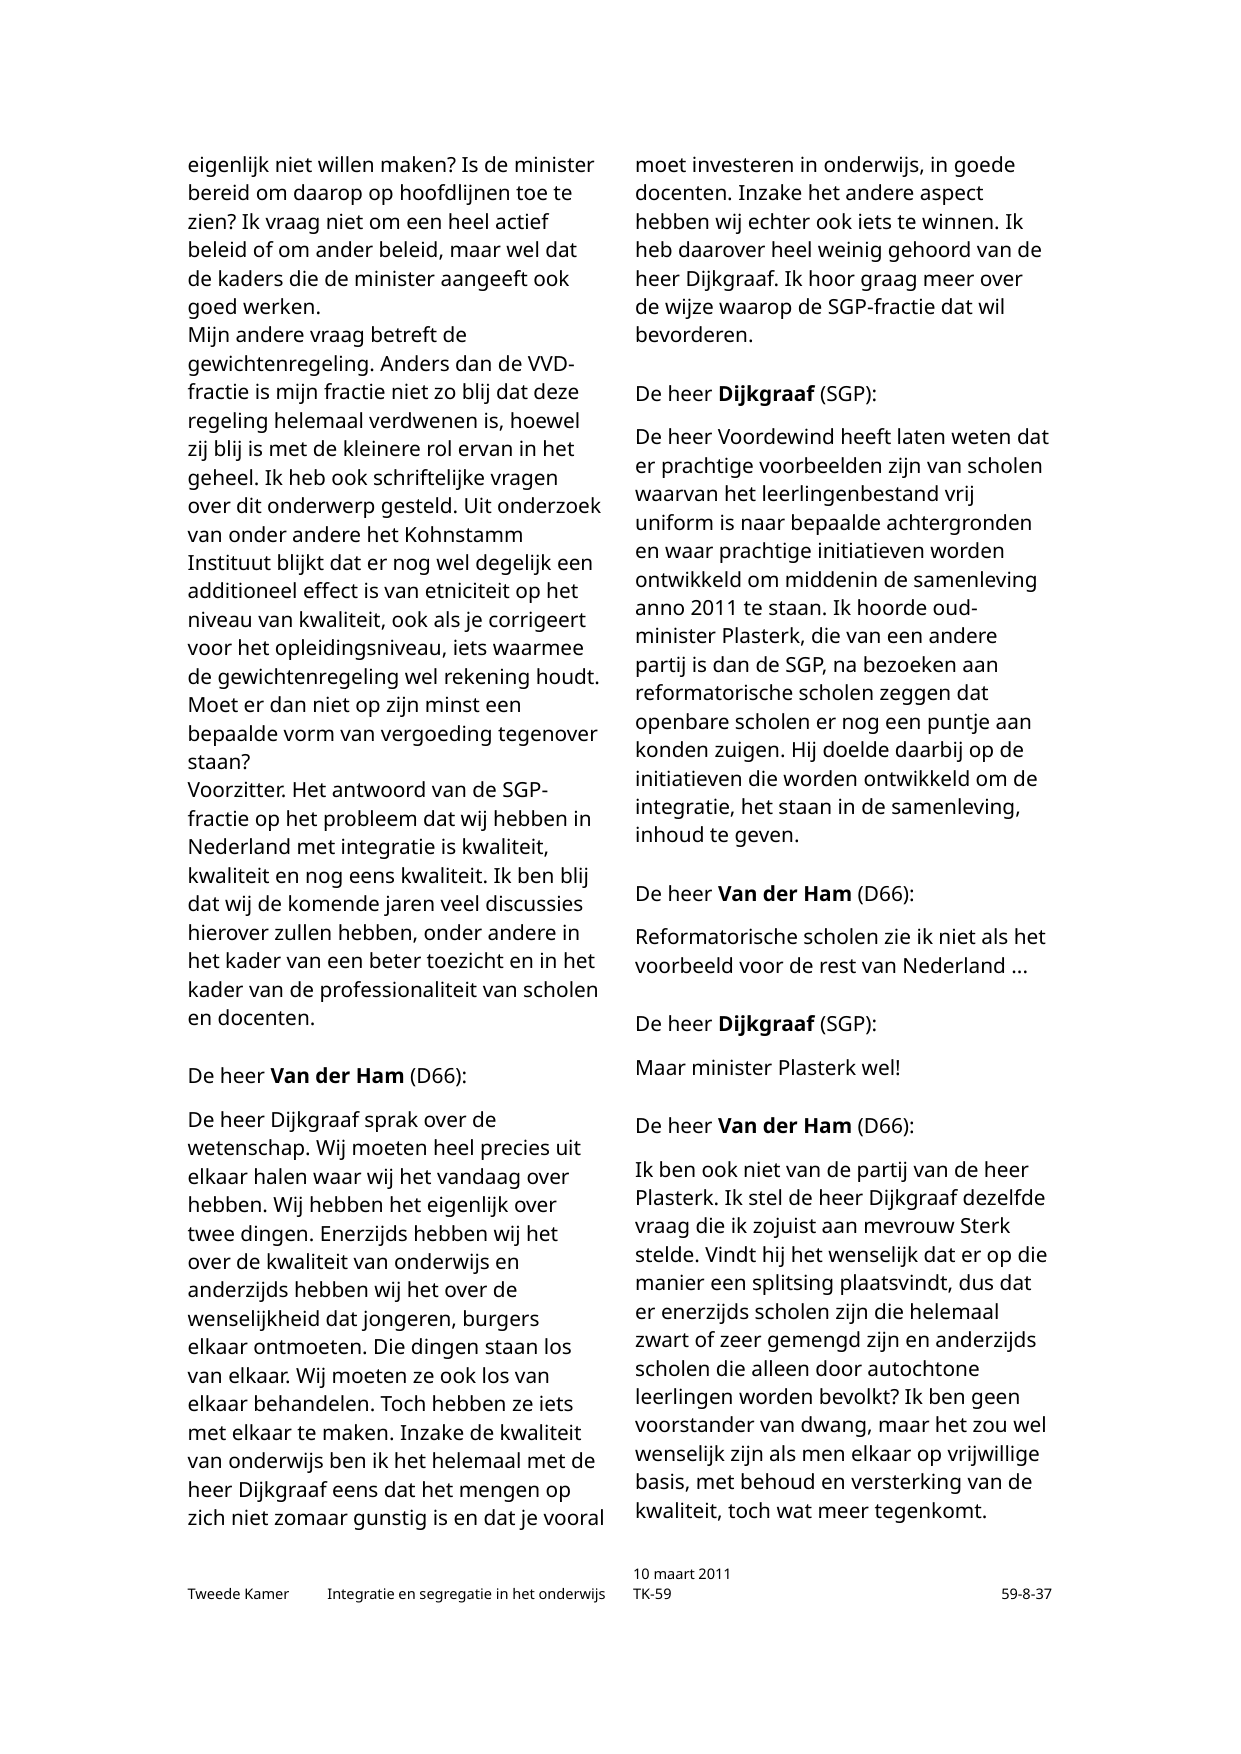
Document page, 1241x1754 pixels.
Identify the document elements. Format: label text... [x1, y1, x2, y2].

text De heer Voordewind heeft laten weten dat er prachtige voorbeelden zijn van scholen waarvan het leerlingenbestand vrij uniform is naar bepaalde achtergronden en waar prachtige initiatieven worden ontwikkeld om middenin de samenleving anno 2011 te staan. Ik hoorde oud-minister Plasterk, die van een andere partij is dan de SGP, na bezoeken aan reformatorische scholen zeggen dat openbare scholen er nog een puntje aan konden zuigen. Hij doelde daarbij op de initiatieven die worden ontwikkeld om de integratie, het staan in de samenleving, inhoud te geven. [635, 422, 1053, 849]
text moet investeren in onderwijs, in goede docenten. Inzake het andere aspect hebben wij echter ook iets te winnen. Ik heb daarover heel weinig gehoord van de heer Dijkgraaf. Ik hoor graag meer over de wijze waarop de SGP-fractie dat wil bevorderen. [635, 150, 1053, 349]
text Reformatorische scholen zie ik niet als het voorbeeld voor de rest van Nederland ... [635, 922, 1053, 979]
text De heer Van der Ham (D66): [187, 1062, 605, 1090]
text De heer Dijkgraaf sprak over de wetenschap. Wij moeten heel precies uit elkaar halen waar wij het vandaag over hebben. Wij hebben het eigenlijk over twee dingen. Enerzijds hebben wij het over de kwaliteit van onderwijs en anderzijds hebben wij het over de wenselijkheid dat jongeren, burgers elkaar ontmoeten. Die dingen staan los van elkaar. Wij moeten ze ook los van elkaar behandelen. Toch hebben ze iets met elkaar te maken. Inzake de kwaliteit van onderwijs ben ik het helemaal met de heer Dijkgraaf eens dat het mengen op zich niet zomaar gunstig is en dat je vooral [187, 1105, 605, 1532]
text Voorzitter. Het antwoord van de SGP-fractie op het probleem dat wij hebben in Nederland met integratie is kwaliteit, kwaliteit en nog eens kwaliteit. Ik ben blij dat wij de komende jaren veel discussies hierover zullen hebben, onder andere in het kader van een beter toezicht en in het kader van de professionaliteit van scholen en docenten. [187, 776, 605, 1032]
text Maar minister Plasterk wel! [635, 1053, 1053, 1081]
text Ik ben ook niet van de partij van de heer Plasterk. Ik stel de heer Dijkgraaf dezelfde vraag die ik zojuist aan mevrouw Sterk stelde. Vindt hij het wenselijk dat er op die manier een splitsing plaatsvindt, dus dat er enerzijds scholen zijn die helemaal zwart of zeer gemengd zijn en anderzijds scholen die alleen door autochtone leerlingen worden bevolkt? Ik ben geen voorstander van dwang, maar het zou wel wenselijk zijn als men elkaar op vrijwillige basis, met behoud en versterking van de kwaliteit, toch wat meer tegenkomt. [635, 1155, 1053, 1524]
text Mijn andere vraag betreft de gewichtenregeling. Anders dan de VVD-fractie is mijn fractie niet zo blij dat deze regeling helemaal verdwenen is, hoewel zij blij is met de kleinere rol ervan in het geheel. Ik heb ook schriftelijke vragen over dit onderwerp gesteld. Uit onderzoek van onder andere het Kohnstamm Instituut blijkt dat er nog wel degelijk een additioneel effect is van etniciteit op het niveau van kwaliteit, ook als je corrigeert voor het opleidingsniveau, iets waarmee de gewichtenregeling wel rekening houdt. Moet er dan niet op zijn minst een bepaalde vorm van vergoeding tegenover staan? [187, 321, 605, 776]
text De heer Van der Ham (D66): [635, 1111, 1053, 1140]
text De heer Van der Ham (D66): [635, 879, 1053, 907]
text eigenlijk niet willen maken? Is de minister bereid om daarop op hoofdlijnen toe te zien? Ik vraag niet om een heel actief beleid of om ander beleid, maar wel dat de kaders die de minister aangeeft ook goed werken. [187, 150, 605, 321]
text De heer Dijkgraaf (SGP): [635, 379, 1053, 407]
text De heer Dijkgraaf (SGP): [635, 1009, 1053, 1038]
